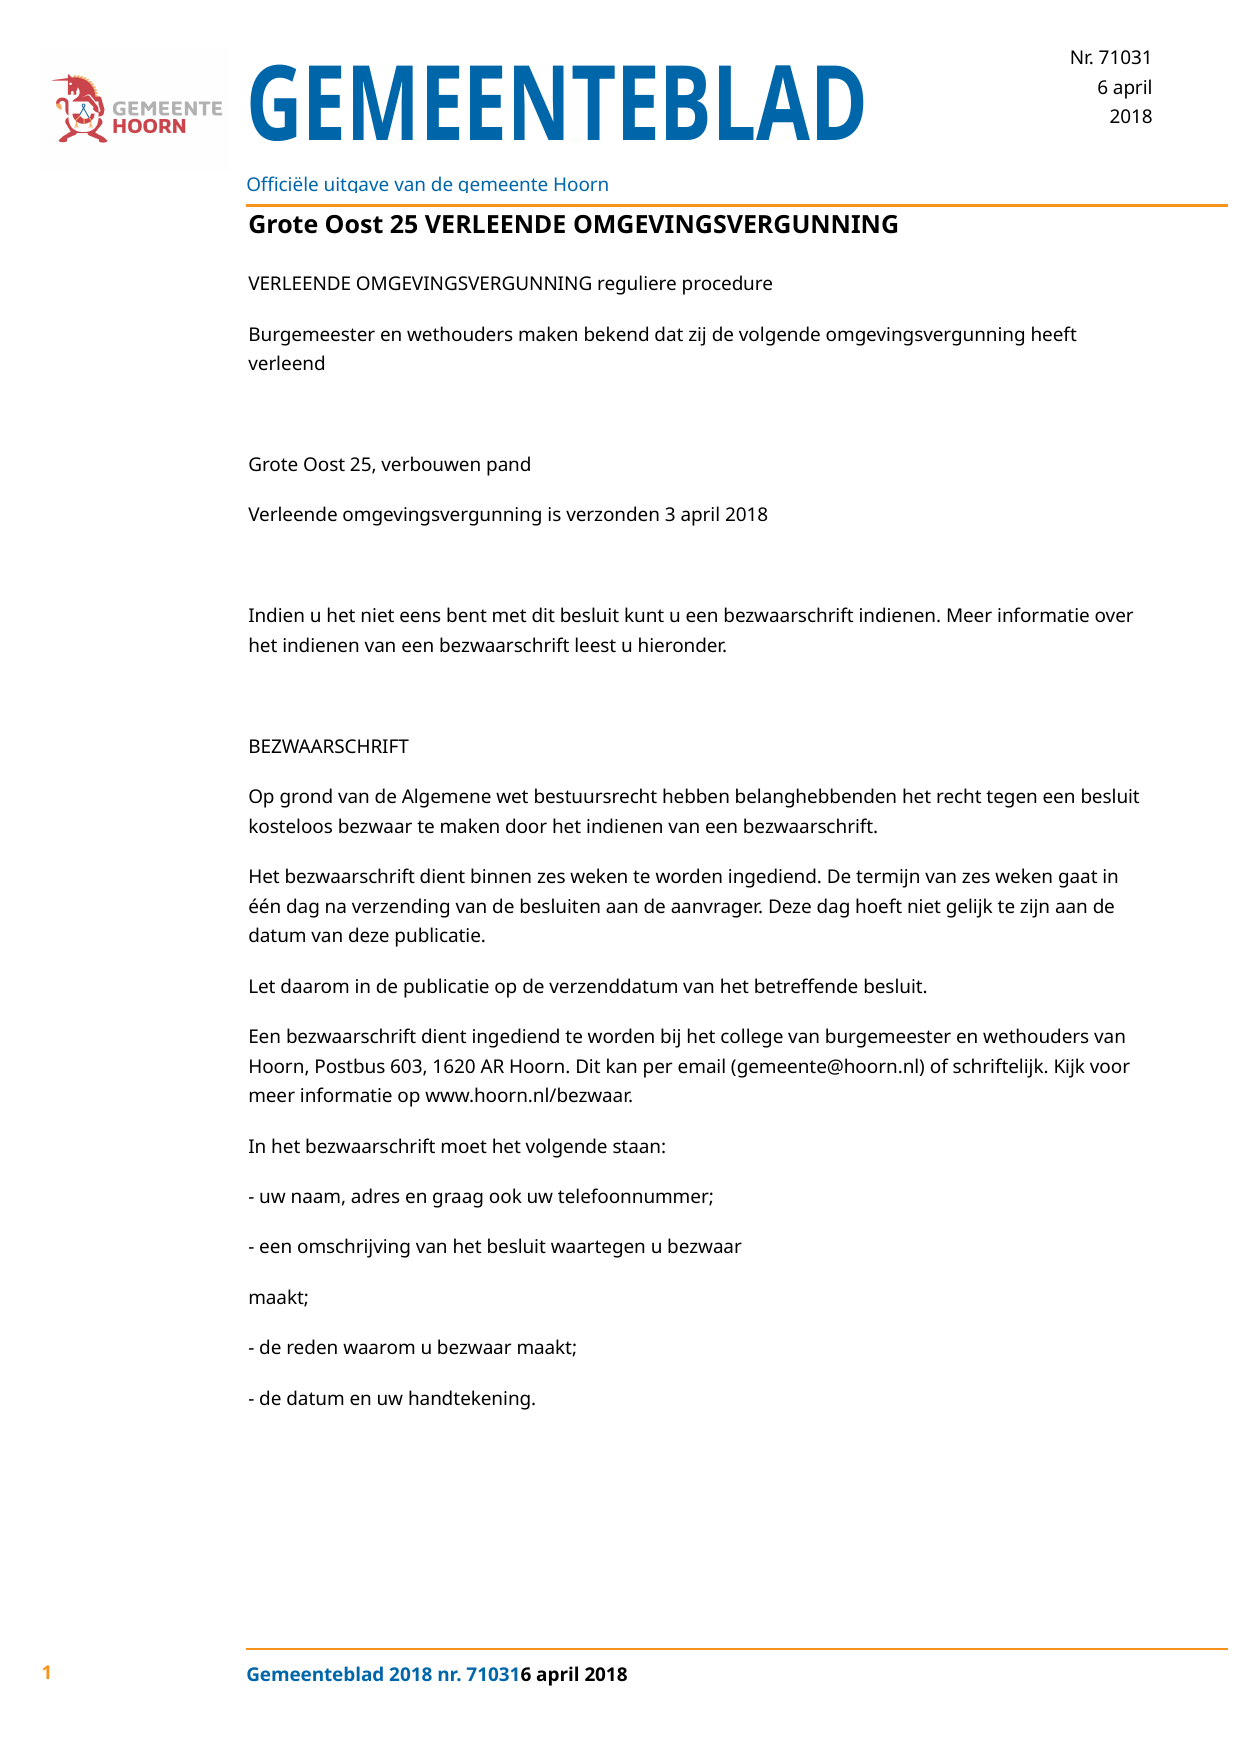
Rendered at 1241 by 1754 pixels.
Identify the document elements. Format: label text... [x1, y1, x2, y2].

text maakt; [248, 1284, 1152, 1310]
text Indien u het niet eens bent met dit besluit kunt u een bezwaarschrift indienen. Meer informatie over het indienen van een bezwaarschrift leest u hieronder. [248, 602, 1152, 658]
text - de datum en uw handtekening. [248, 1385, 1152, 1411]
text - uw naam, adres en graag ook uw telefoonnummer; [248, 1183, 1152, 1209]
text Een bezwaarschrift dient ingediend te worden bij het college van burgemeester en wethouders van Hoorn, Postbus 603, 1620 AR Hoorn. Dit kan per email (gemeente@hoorn.nl) of schriftelijk. Kijk voor meer informatie op www.hoorn.nl/bezwaar. [248, 1023, 1152, 1108]
text - een omschrijving van het besluit waartegen u bezwaar [248, 1234, 1152, 1259]
text Grote Oost 25, verbouwen pand [248, 451, 1152, 477]
text Het bezwaarschrift dient binnen zes weken te worden ingediend. De termijn van zes weken gaat in één dag na verzending van de besluiten aan de aanvrager. Deze dag hoeft niet gelijk te zijn aan de datum van deze publicatie. [248, 863, 1152, 948]
text BEZWAARSCHRIFT [248, 733, 1152, 758]
picture [41, 47, 231, 172]
text - de reden waarom u bezwaar maakt; [248, 1334, 1152, 1360]
text In het bezwaarschrift moet het volgende staan: [248, 1133, 1152, 1158]
text Verleende omgevingsvergunning is verzonden 3 april 2018 [248, 502, 1152, 527]
text Let daarom in de publicatie op de verzenddatum van het betreffende besluit. [248, 973, 1152, 998]
text Grote Oost 25 VERLEENDE OMGEVINGSVERGUNNING [248, 207, 1152, 241]
text Burgemeester en wethouders maken bekend dat zij de volgende omgevingsvergunning heeft verleend [248, 321, 1152, 376]
text VERLEENDE OMGEVINGSVERGUNNING reguliere procedure [248, 270, 1152, 296]
text Op grond van de Algemene wet bestuursrecht hebben belanghebbenden het recht tegen een besluit kosteloos bezwaar te maken door het indienen van een bezwaarschrift. [248, 783, 1152, 838]
